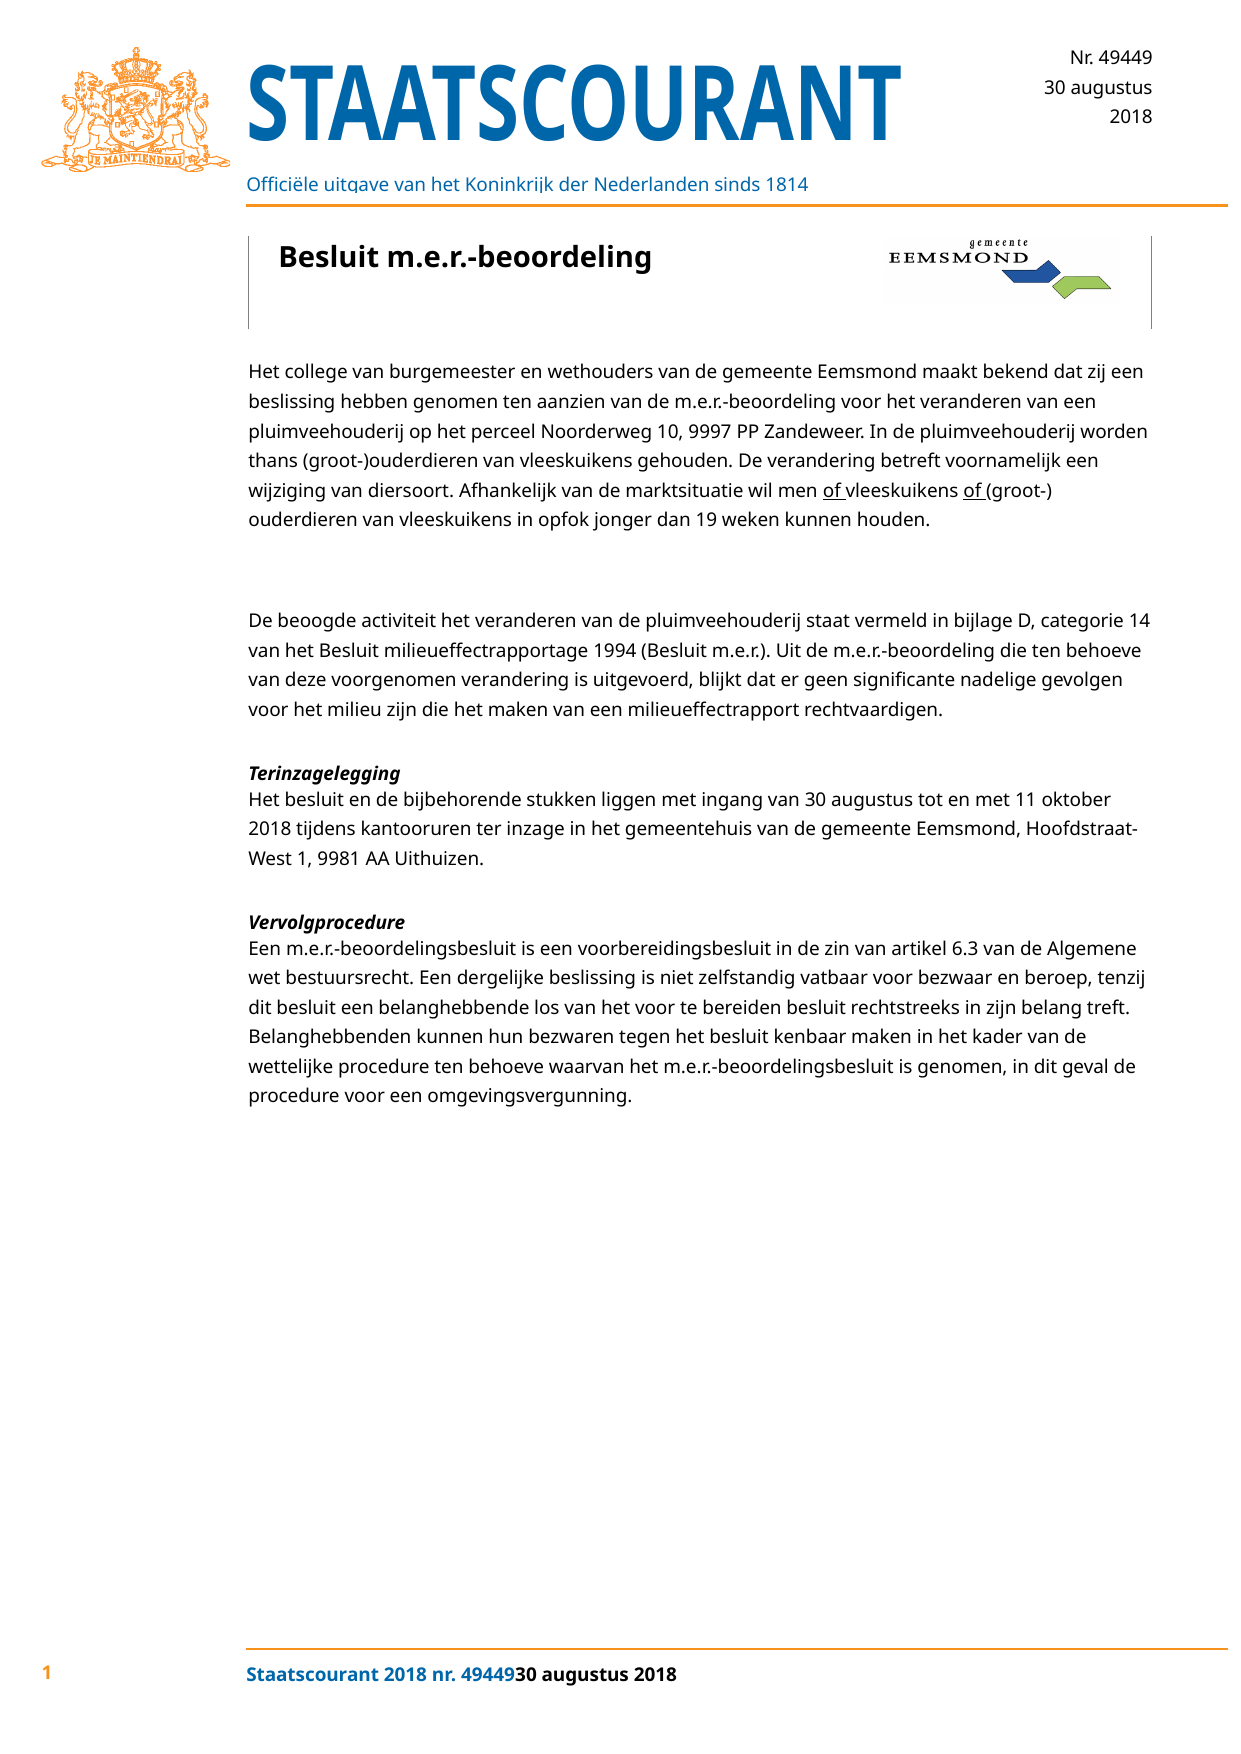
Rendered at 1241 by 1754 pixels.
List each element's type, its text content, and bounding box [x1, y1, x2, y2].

picture [882, 236, 1119, 304]
text Vervolgprocedure [248, 909, 1152, 935]
text Het besluit en de bijbehorende stukken liggen met ingang van 30 augustus tot en met 11 oktober 2018 tijdens kantooruren ter inzage in het gemeentehuis van de gemeente Eemsmond, Hoofdstraat-West 1, 9981 AA Uithuizen. [248, 786, 1152, 871]
table_header [850, 236, 882, 303]
text Een m.e.r.-beoordelingsbesluit is een voorbereidingsbesluit in de zin van artikel 6.3 van de Algemene wet bestuursrecht. Een dergelijke beslissing is niet zelfstandig vatbaar voor bezwaar en beroep, tenzij dit besluit een belanghebbende los van het voor te bereiden besluit rechtstreeks in zijn belang treft. Belanghebbenden kunnen hun bezwaren tegen het besluit kenbaar maken in het kader van de wettelijke procedure ten behoeve waarvan het m.e.r.-beoordelingsbesluit is genomen, in dit geval de procedure voor een omgevingsvergunning. [248, 935, 1152, 1108]
table_header [1119, 236, 1151, 303]
table_header [850, 304, 1151, 329]
text Terinzagelegging [248, 760, 1152, 786]
text Het college van burgemeester en wethouders van de gemeente Eemsmond maakt bekend dat zij een beslissing hebben genomen ten aanzien van de m.e.r.-beoordeling voor het veranderen van een pluimveehouderij op het perceel Noorderweg 10, 9997 PP Zandeweer. In de pluimveehouderij worden thans (groot-)ouderdieren van vleeskuikens gehouden. De verandering betreft voornamelijk een wijziging van diersoort. Afhankelijk van de marktsituatie wil men of vleeskuikens of (groot-) ouderdieren van vleeskuikens in opfok jonger dan 19 weken kunnen houden. [248, 359, 1152, 532]
table_header Besluit m.e.r.-beoordeling [249, 236, 850, 329]
picture [41, 47, 231, 172]
text De beoogde activiteit het veranderen van de pluimveehouderij staat vermeld in bijlage D, categorie 14 van het Besluit milieueffectrapportage 1994 (Besluit m.e.r.). Uit de m.e.r.-beoordeling die ten behoeve van deze voorgenomen verandering is uitgevoerd, blijkt dat er geen significante nadelige gevolgen voor het milieu zijn die het maken van een milieueffectrapport rechtvaardigen. [248, 607, 1152, 722]
